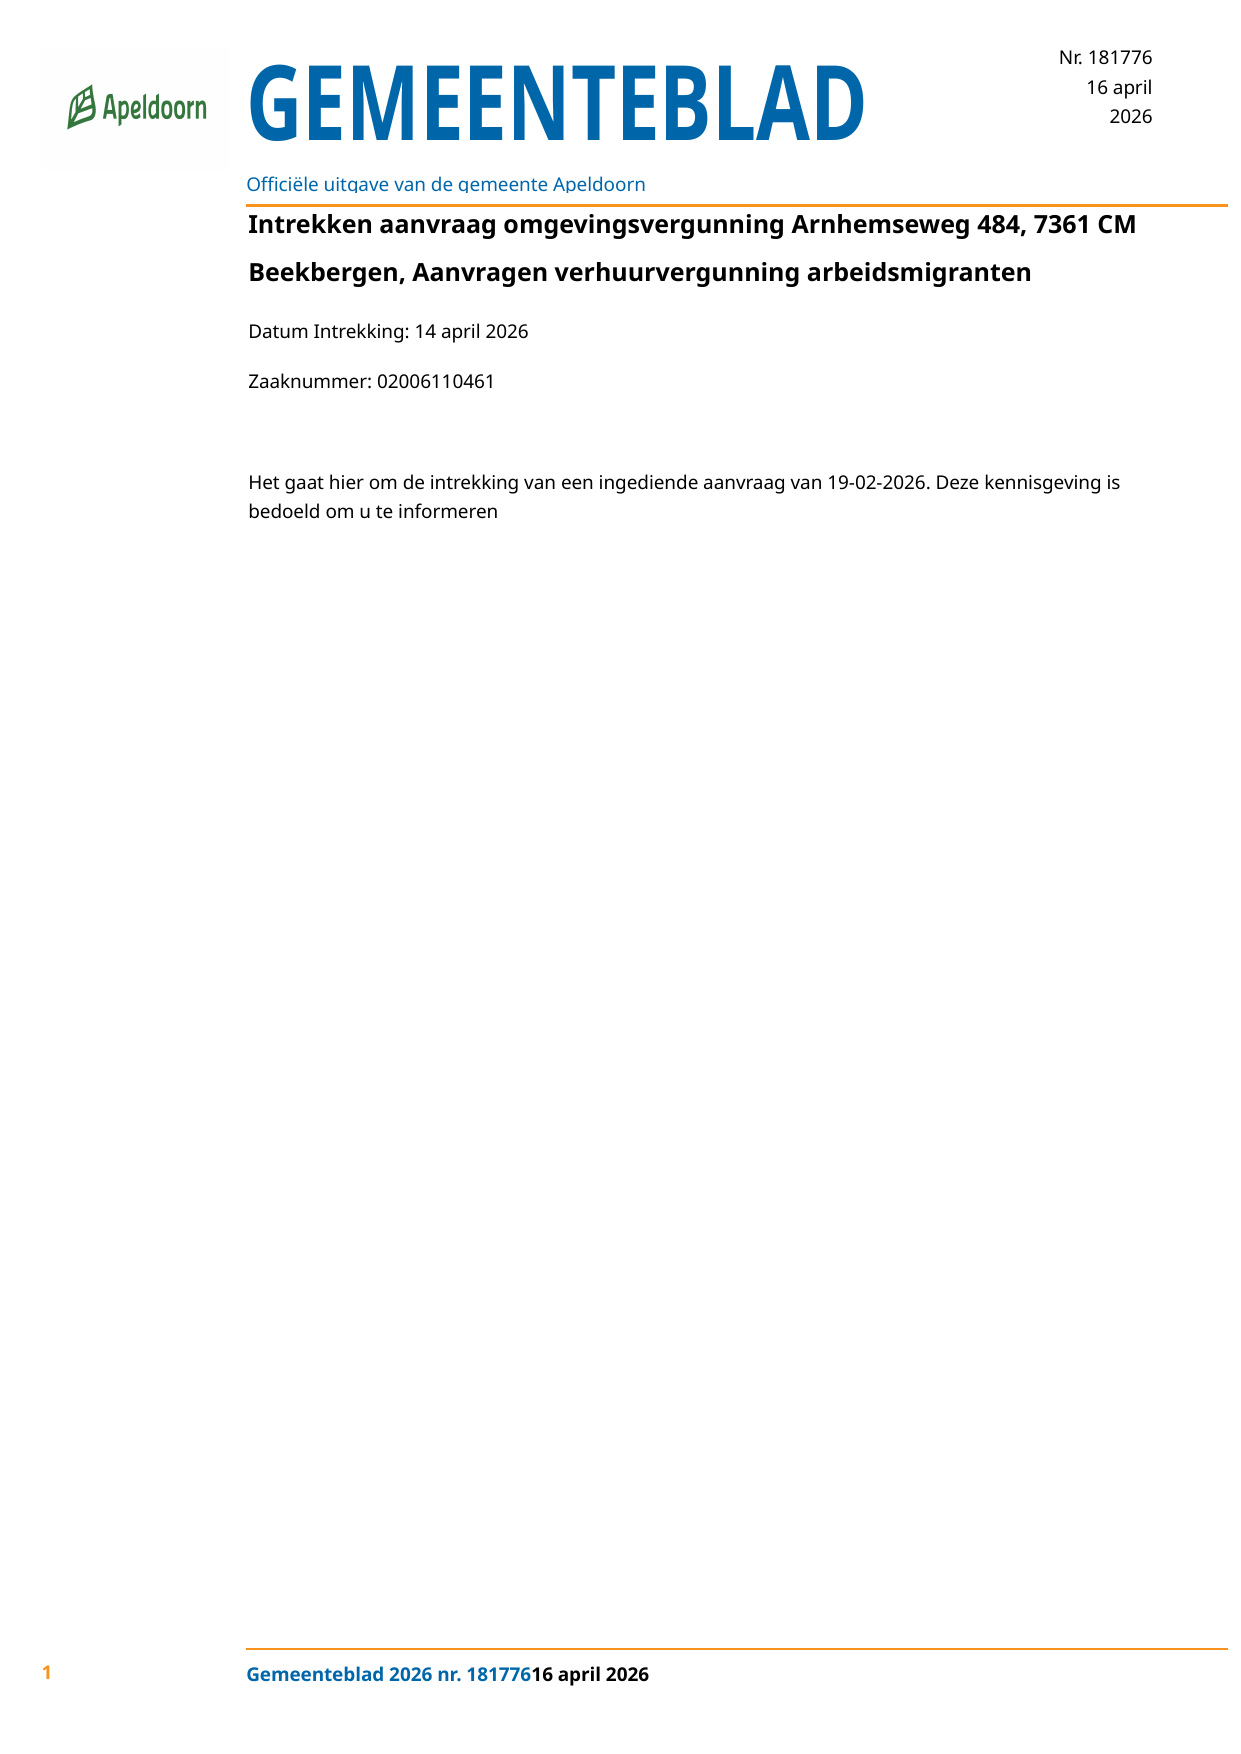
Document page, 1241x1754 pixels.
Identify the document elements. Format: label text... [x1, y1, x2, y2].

text Datum Intrekking: 14 april 2026 [248, 318, 1152, 344]
text Intrekken aanvraag omgevingsvergunning Arnhemseweg 484, 7361 CM Beekbergen, Aanvragen verhuurvergunning arbeidsmigranten [248, 207, 1152, 288]
text Zaaknummer: 02006110461 [248, 368, 1152, 394]
text Het gaat hier om de intrekking van een ingediende aanvraag van 19-02-2026. Deze kennisgeving is bedoeld om u te informeren [248, 469, 1152, 524]
picture [41, 47, 231, 172]
